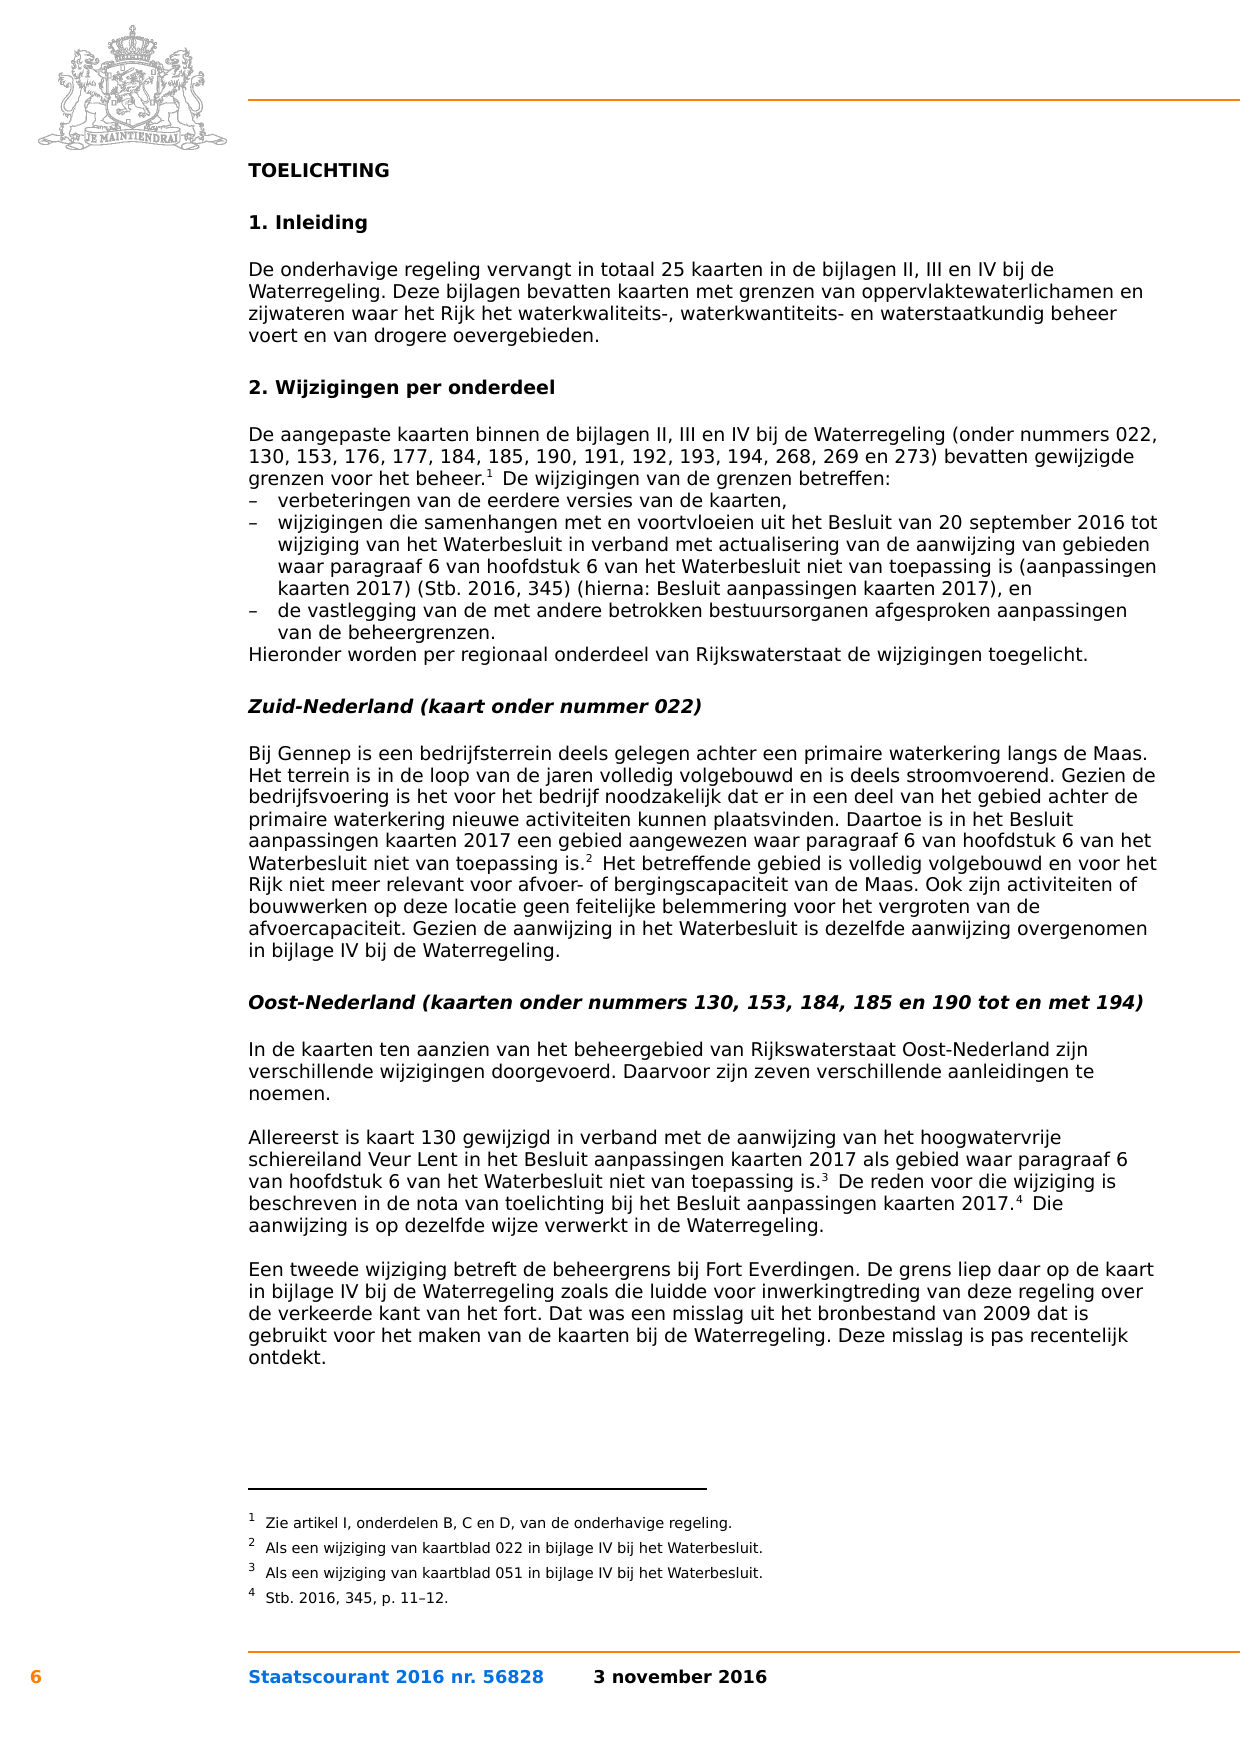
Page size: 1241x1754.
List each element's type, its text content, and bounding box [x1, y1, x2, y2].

picture [38, 25, 227, 150]
text Zie artikel I, onderdelen B, C en D, van de onderhavige regeling. [248, 1511, 1163, 1533]
text Als een wijziging van kaartblad 022 in bijlage IV bij het Waterbesluit. [248, 1536, 1163, 1558]
text Een tweede wijziging betreft de beheergrens bij Fort Everdingen. De grens liep daar op de kaart in bijlage IV bij de Waterregeling zoals die luidde voor inwerkingtreding van deze regeling over de verkeerde kant van het fort. Dat was een misslag uit het bronbestand van 2009 dat is gebruikt voor het maken van de kaarten bij de Waterregeling. Deze misslag is pas recentelijk ontdekt. [248, 1259, 1163, 1369]
text Als een wijziging van kaartblad 051 in bijlage IV bij het Waterbesluit. [248, 1561, 1163, 1583]
text De onderhavige regeling vervangt in totaal 25 kaarten in de bijlagen II, III en IV bij de Waterregeling. Deze bijlagen bevatten kaarten met grenzen van oppervlaktewaterlichamen en zijwateren waar het Rijk het waterkwaliteits-, waterkwantiteits- en waterstaatkundig beheer voert en van drogere oevergebieden. [248, 259, 1163, 347]
text Allereerst is kaart 130 gewijzigd in verband met de aanwijzing van het hoogwatervrije schiereiland Veur Lent in het Besluit aanpassingen kaarten 2017 als gebied waar paragraaf 6 van hoofdstuk 6 van het Waterbesluit niet van toepassing is. De reden voor die wijziging is beschreven in de nota van toelichting bij het Besluit aanpassingen kaarten 2017. Die aanwijzing is op dezelfde wijze verwerkt in de Waterregeling. [248, 1127, 1163, 1237]
text In de kaarten ten aanzien van het beheergebied van Rijkswaterstaat Oost-Nederland zijn verschillende wijzigingen doorgevoerd. Daarvoor zijn zeven verschillende aanleidingen te noemen. [248, 1039, 1163, 1105]
subtitle TOELICHTING [248, 160, 1163, 182]
text Hieronder worden per regionaal onderdeel van Rijkswaterstaat de wijzigingen toegelicht. [248, 643, 1163, 666]
subtitle Zuid-Nederland (kaart onder nummer 022) [248, 696, 1163, 717]
text – wijzigingen die samenhangen met en voortvloeien uit het Besluit van 20 september 2016 tot wijziging van het Waterbesluit in verband met actualisering van de aanwijzing van gebieden waar paragraaf 6 van hoofdstuk 6 van het Waterbesluit niet van toepassing is (aanpassingen kaarten 2017) (Stb. 2016, 345) (hierna: Besluit aanpassingen kaarten 2017), en [248, 512, 1163, 599]
text Stb. 2016, 345, p. 11–12. [248, 1586, 1163, 1608]
subtitle Oost-Nederland (kaarten onder nummers 130, 153, 184, 185 en 190 tot en met 194) [248, 992, 1163, 1014]
subtitle 1. Inleiding [248, 212, 1163, 234]
text – de vastlegging van de met andere betrokken bestuursorganen afgesproken aanpassingen van de beheergrenzen. [248, 599, 1163, 643]
text De aangepaste kaarten binnen de bijlagen II, III en IV bij de Waterregeling (onder nummers 022, 130, 153, 176, 177, 184, 185, 190, 191, 192, 193, 194, 268, 269 en 273) bevatten gewijzigde grenzen voor het beheer. De wijzigingen van de grenzen betreffen: [248, 424, 1163, 490]
text – verbeteringen van de eerdere versies van de kaarten, [248, 490, 1163, 512]
text Bij Gennep is een bedrijfsterrein deels gelegen achter een primaire waterkering langs de Maas. Het terrein is in de loop van de jaren volledig volgebouwd en is deels stroomvoerend. Gezien de bedrijfsvoering is het voor het bedrijf noodzakelijk dat er in een deel van het gebied achter de primaire waterkering nieuwe activiteiten kunnen plaatsvinden. Daartoe is in het Besluit aanpassingen kaarten 2017 een gebied aangewezen waar paragraaf 6 van hoofdstuk 6 van het Waterbesluit niet van toepassing is. Het betreffende gebied is volledig volgebouwd en voor het Rijk niet meer relevant voor afvoer- of bergingscapaciteit van de Maas. Ook zijn activiteiten of bouwwerken op deze locatie geen feitelijke belemmering voor het vergroten van de afvoercapaciteit. Gezien de aanwijzing in het Waterbesluit is dezelfde aanwijzing overgenomen in bijlage IV bij de Waterregeling. [248, 742, 1163, 962]
subtitle 2. Wijzigingen per onderdeel [248, 377, 1163, 399]
